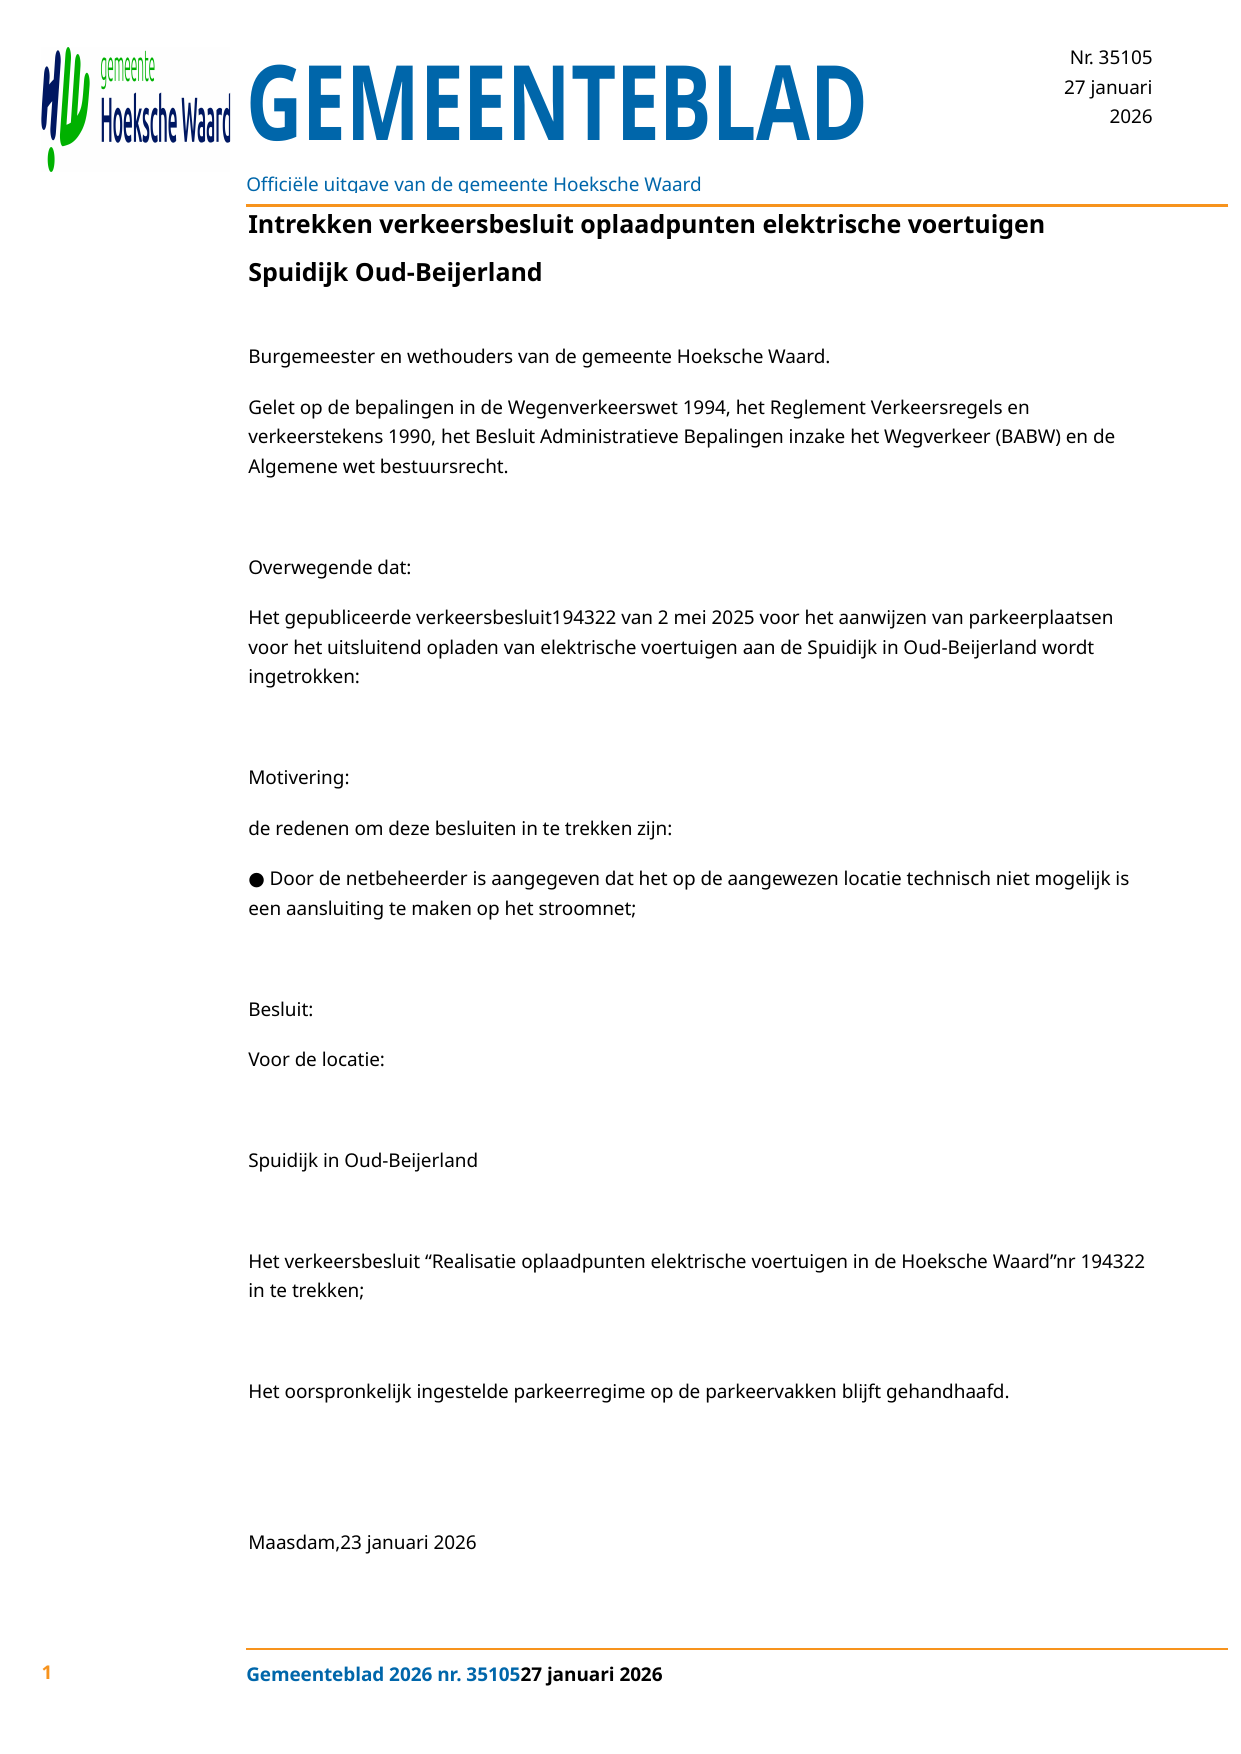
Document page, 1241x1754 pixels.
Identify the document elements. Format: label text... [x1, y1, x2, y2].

text Het gepubliceerde verkeersbesluit194322 van 2 mei 2025 voor het aanwijzen van parkeerplaatsen voor het uitsluitend opladen van elektrische voertuigen aan de Spuidijk in Oud-Beijerland wordt ingetrokken: [248, 604, 1152, 689]
picture [41, 47, 231, 172]
text de redenen om deze besluiten in te trekken zijn: [248, 815, 1152, 841]
text Voor de locatie: [248, 1046, 1152, 1072]
text Het verkeersbesluit “Realisatie oplaadpunten elektrische voertuigen in de Hoeksche Waard”nr 194322 in te trekken; [248, 1248, 1152, 1303]
text Intrekken verkeersbesluit oplaadpunten elektrische voertuigen Spuidijk Oud-Beijerland [248, 207, 1152, 288]
text Maasdam,23 januari 2026 [248, 1529, 1152, 1555]
text Motivering: [248, 764, 1152, 790]
text ● Door de netbeheerder is aangegeven dat het op de aangewezen locatie technisch niet mogelijk is een aansluiting te maken op het stroomnet; [248, 865, 1152, 921]
text Overwegende dat: [248, 554, 1152, 580]
text Besluit: [248, 996, 1152, 1021]
text Spuidijk in Oud-Beijerland [248, 1147, 1152, 1173]
text Burgemeester en wethouders van de gemeente Hoeksche Waard. [248, 344, 1152, 369]
text Het oorspronkelijk ingestelde parkeerregime op de parkeervakken blijft gehandhaafd. [248, 1378, 1152, 1404]
text Gelet op de bepalingen in de Wegenverkeerswet 1994, het Reglement Verkeersregels en verkeerstekens 1990, het Besluit Administratieve Bepalingen inzake het Wegverkeer (BABW) en de Algemene wet bestuursrecht. [248, 394, 1152, 479]
